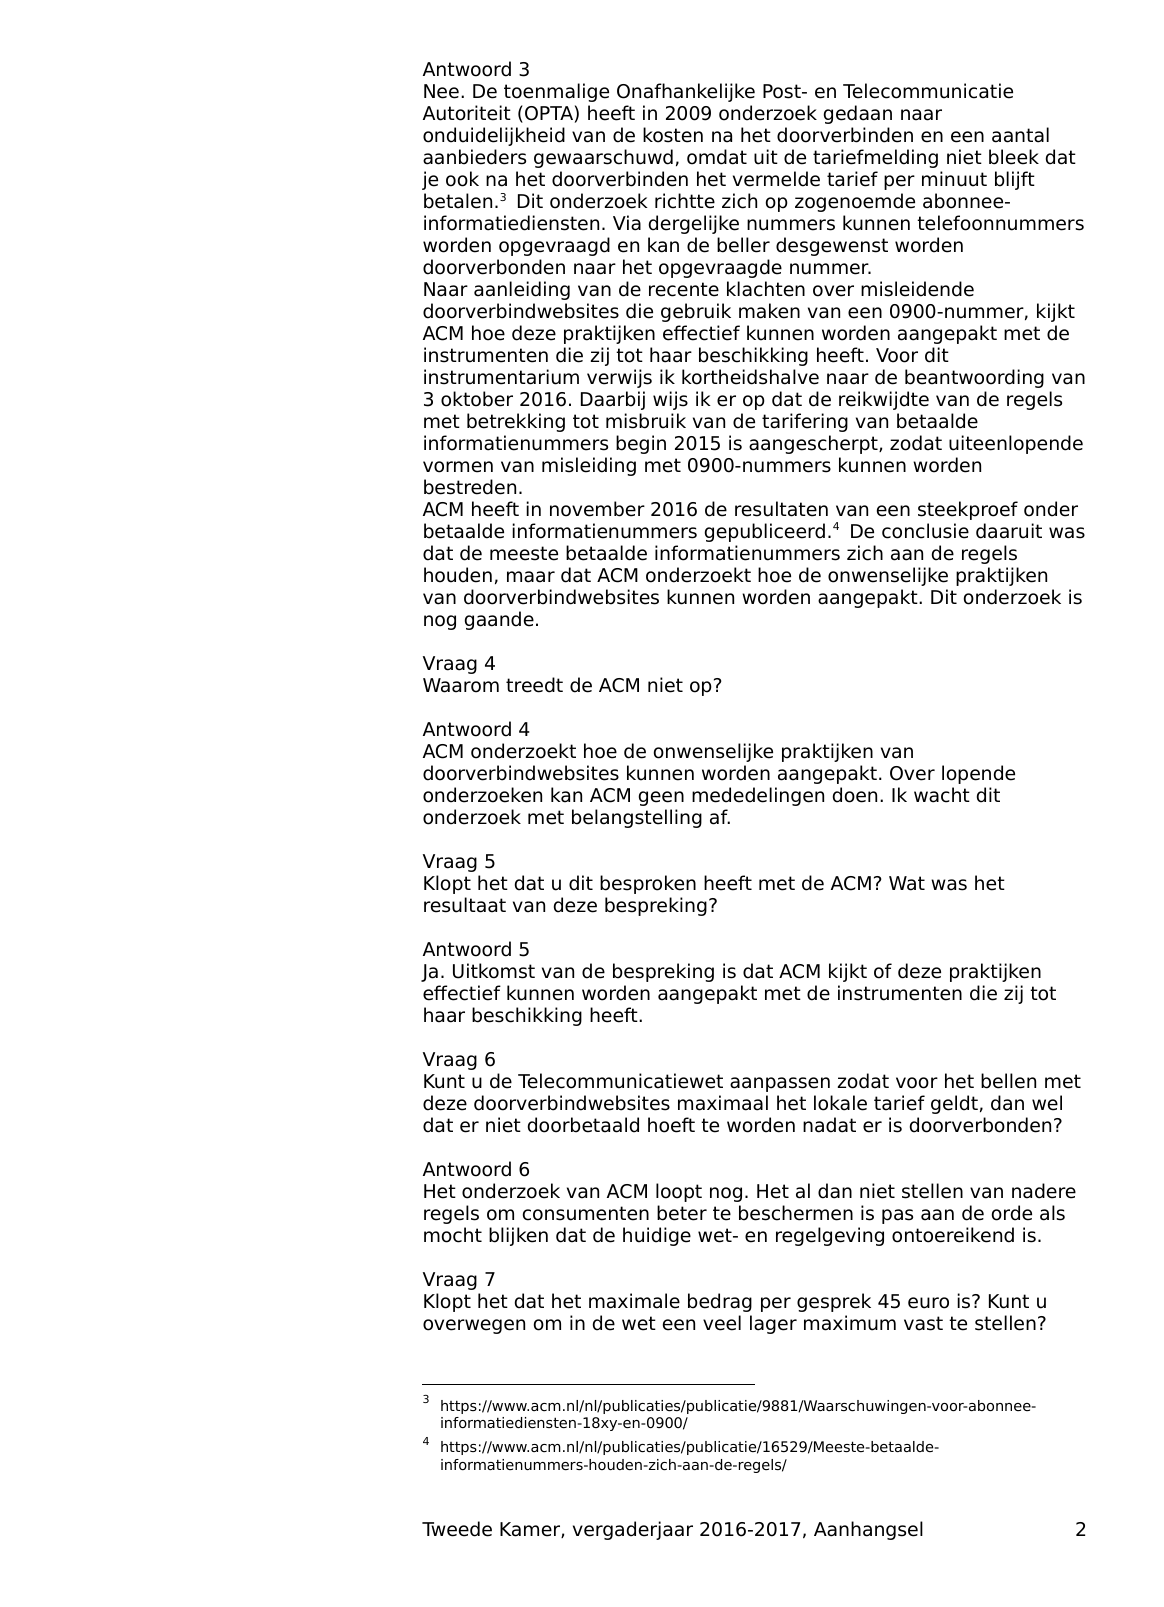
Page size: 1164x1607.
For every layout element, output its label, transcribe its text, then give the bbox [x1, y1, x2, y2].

text https://www.acm.nl/nl/publicaties/publicatie/9881/Waarschuwingen-voor-abonnee-informatiediensten-18xy-en-0900/ [422, 1393, 1087, 1432]
text Nee. De toenmalige Onafhankelijke Post- en Telecommunicatie Autoriteit (OPTA) heeft in 2009 onderzoek gedaan naar onduidelijkheid van de kosten na het doorverbinden en een aantal aanbieders gewaarschuwd, omdat uit de tariefmelding niet bleek dat je ook na het doorverbinden het vermelde tarief per minuut blijft betalen. Dit onderzoek richtte zich op zogenoemde abonnee-informatiediensten. Via dergelijke nummers kunnen telefoonnummers worden opgevraagd en kan de beller desgewenst worden doorverbonden naar het opgevraagde nummer. [422, 81, 1087, 279]
text Vraag 7 [422, 1269, 1087, 1291]
text Ja. Uitkomst van de bespreking is dat ACM kijkt of deze praktijken effectief kunnen worden aangepakt met de instrumenten die zij tot haar beschikking heeft. [422, 961, 1087, 1027]
text Naar aanleiding van de recente klachten over misleidende doorverbindwebsites die gebruik maken van een 0900-nummer, kijkt ACM hoe deze praktijken effectief kunnen worden aangepakt met de instrumenten die zij tot haar beschikking heeft. Voor dit instrumentarium verwijs ik kortheidshalve naar de beantwoording van 3 oktober 2016. Daarbij wijs ik er op dat de reikwijdte van de regels met betrekking tot misbruik van de tarifering van betaalde informatienummers begin 2015 is aangescherpt, zodat uiteenlopende vormen van misleiding met 0900-nummers kunnen worden bestreden. [422, 279, 1087, 499]
text Klopt het dat u dit besproken heeft met de ACM? Wat was het resultaat van deze bespreking? [422, 873, 1087, 917]
text Vraag 6 [422, 1049, 1087, 1071]
text Vraag 5 [422, 851, 1087, 873]
text https://www.acm.nl/nl/publicaties/publicatie/16529/Meeste-betaalde-informatienummers-houden-zich-aan-de-regels/ [422, 1435, 1087, 1474]
text Antwoord 5 [422, 939, 1087, 961]
text Antwoord 4 [422, 719, 1087, 741]
text ACM heeft in november 2016 de resultaten van een steekproef onder betaalde informatienummers gepubliceerd. De conclusie daaruit was dat de meeste betaalde informatienummers zich aan de regels houden, maar dat ACM onderzoekt hoe de onwenselijke praktijken van doorverbindwebsites kunnen worden aangepakt. Dit onderzoek is nog gaande. [422, 499, 1087, 631]
text Antwoord 6 [422, 1159, 1087, 1181]
text ACM onderzoekt hoe de onwenselijke praktijken van doorverbindwebsites kunnen worden aangepakt. Over lopende onderzoeken kan ACM geen mededelingen doen. Ik wacht dit onderzoek met belangstelling af. [422, 741, 1087, 829]
text Klopt het dat het maximale bedrag per gesprek 45 euro is? Kunt u overwegen om in de wet een veel lager maximum vast te stellen? [422, 1291, 1087, 1335]
text Kunt u de Telecommunicatiewet aanpassen zodat voor het bellen met deze doorverbindwebsites maximaal het lokale tarief geldt, dan wel dat er niet doorbetaald hoeft te worden nadat er is doorverbonden? [422, 1071, 1087, 1137]
text Het onderzoek van ACM loopt nog. Het al dan niet stellen van nadere regels om consumenten beter te beschermen is pas aan de orde als mocht blijken dat de huidige wet- en regelgeving ontoereikend is. [422, 1181, 1087, 1247]
text Waarom treedt de ACM niet op? [422, 675, 1087, 697]
text Vraag 4 [422, 653, 1087, 675]
text Antwoord 3 [422, 59, 1087, 81]
